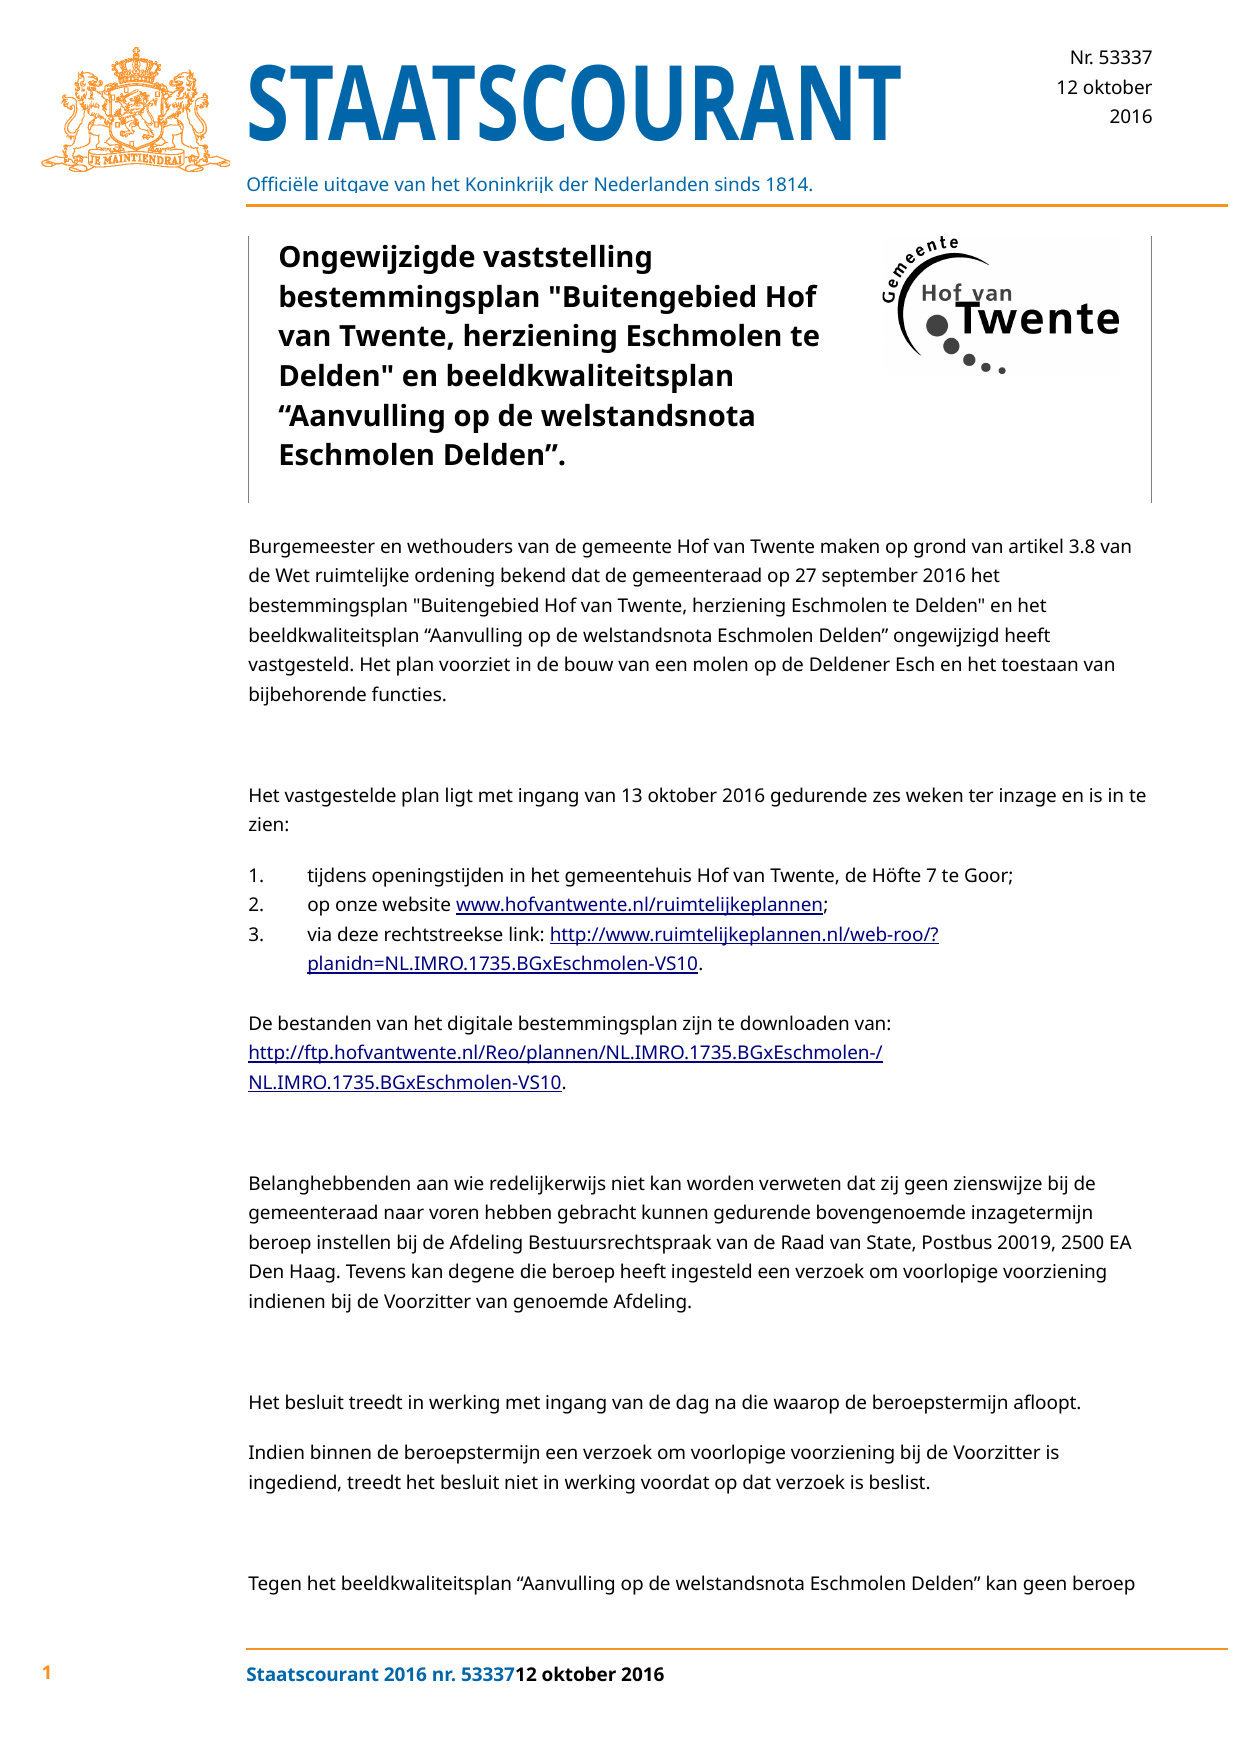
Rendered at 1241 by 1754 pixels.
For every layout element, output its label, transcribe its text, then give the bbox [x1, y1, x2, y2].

picture [41, 47, 231, 172]
list via deze rechtstreekse link: http://www.ruimtelijkeplannen.nl/web-roo/?planidn=NL.IMRO.1735.BGxEschmolen-VS10. [248, 921, 1152, 976]
text Het besluit treedt in werking met ingang van de dag na die waarop de beroepstermijn afloopt. [248, 1389, 1152, 1414]
text Burgemeester en wethouders van de gemeente Hof van Twente maken op grond van artikel 3.8 van de Wet ruimtelijke ordening bekend dat de gemeenteraad op 27 september 2016 het bestemmingsplan "Buitengebied Hof van Twente, herziening Eschmolen te Delden" en het beeldkwaliteitsplan “Aanvulling op de welstandsnota Eschmolen Delden” ongewijzigd heeft vastgesteld. Het plan voorziet in de bouw van een molen op de Deldener Esch en het toestaan van bijbehorende functies. [248, 533, 1152, 707]
list op onze website www.hofvantwente.nl/ruimtelijkeplannen; [248, 891, 1152, 917]
table_header Ongewijzigde vaststelling bestemmingsplan "Buitengebied Hof van Twente, herziening Eschmolen te Delden" en beeldkwaliteitsplan “Aanvulling op de welstandsnota Eschmolen Delden”. [249, 236, 850, 503]
table_header [850, 236, 1151, 503]
text De bestanden van het digitale bestemmingsplan zijn te downloaden van: http://ftp.hofvantwente.nl/Reo/plannen/NL.IMRO.1735.BGxEschmolen-/NL.IMRO.1735.BGxEschmolen-VS10. [248, 1010, 1152, 1094]
text Tegen het beeldkwaliteitsplan “Aanvulling op de welstandsnota Eschmolen Delden” kan geen beroep [248, 1570, 1152, 1595]
text Belanghebbenden aan wie redelijkerwijs niet kan worden verweten dat zij geen zienswijze bij de gemeenteraad naar voren hebben gebracht kunnen gedurende bovengenoemde inzagetermijn beroep instellen bij de Afdeling Bestuursrechtspraak van de Raad van State, Postbus 20019, 2500 EA Den Haag. Tevens kan degene die beroep heeft ingesteld een verzoek om voorlopige voorziening indienen bij de Voorzitter van genoemde Afdeling. [248, 1170, 1152, 1314]
picture [882, 236, 1119, 374]
list tijdens openingstijden in het gemeentehuis Hof van Twente, de Höfte 7 te Goor; [248, 862, 1152, 887]
text Het vastgestelde plan ligt met ingang van 13 oktober 2016 gedurende zes weken ter inzage en is in te zien: [248, 782, 1152, 837]
text Indien binnen de beroepstermijn een verzoek om voorlopige voorziening bij de Voorzitter is ingediend, treedt het besluit niet in werking voordat op dat verzoek is beslist. [248, 1439, 1152, 1494]
